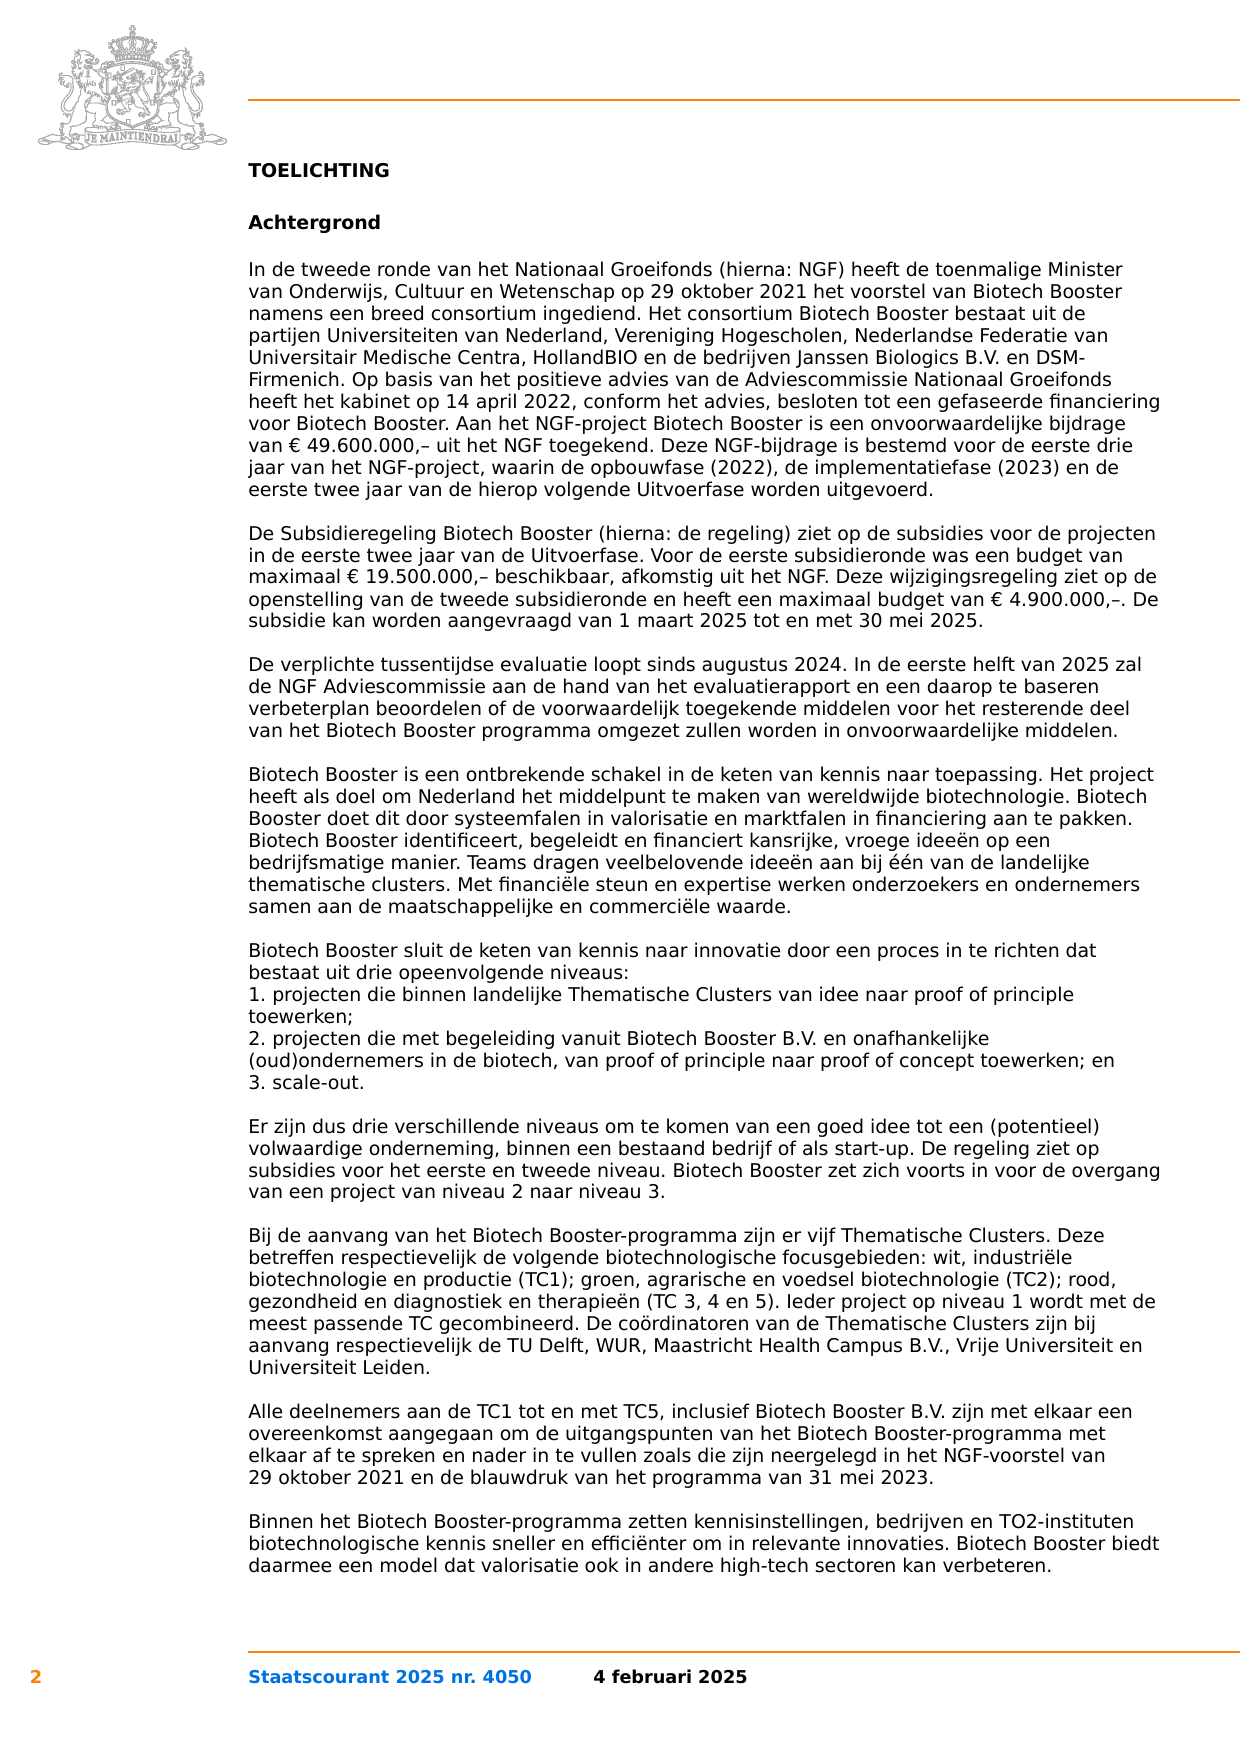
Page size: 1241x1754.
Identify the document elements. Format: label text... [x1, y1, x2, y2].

text De verplichte tussentijdse evaluatie loopt sinds augustus 2024. In de eerste helft van 2025 zal de NGF Adviescommissie aan de hand van het evaluatierapport en een daarop te baseren verbeterplan beoordelen of de voorwaardelijk toegekende middelen voor het resterende deel van het Biotech Booster programma omgezet zullen worden in onvoorwaardelijke middelen. [248, 654, 1163, 742]
text Er zijn dus drie verschillende niveaus om te komen van een goed idee tot een (potentieel) volwaardige onderneming, binnen een bestaand bedrijf of als start-up. De regeling ziet op subsidies voor het eerste en tweede niveau. Biotech Booster zet zich voorts in voor de overgang van een project van niveau 2 naar niveau 3. [248, 1116, 1163, 1203]
subtitle Achtergrond [248, 212, 1163, 234]
text 3. scale-out. [248, 1072, 1163, 1094]
text Binnen het Biotech Booster-programma zetten kennisinstellingen, bedrijven en TO2-instituten biotechnologische kennis sneller en efficiënter om in relevante innovaties. Biotech Booster biedt daarmee een model dat valorisatie ook in andere high-tech sectoren kan verbeteren. [248, 1511, 1163, 1577]
text Alle deelnemers aan de TC1 tot en met TC5, inclusief Biotech Booster B.V. zijn met elkaar een overeenkomst aangegaan om de uitgangspunten van het Biotech Booster-programma met elkaar af te spreken en nader in te vullen zoals die zijn neergelegd in het NGF-voorstel van 29 oktober 2021 en de blauwdruk van het programma van 31 mei 2023. [248, 1401, 1163, 1489]
text 1. projecten die binnen landelijke Thematische Clusters van idee naar proof of principle toewerken; [248, 984, 1163, 1028]
text Bij de aanvang van het Biotech Booster-programma zijn er vijf Thematische Clusters. Deze betreffen respectievelijk de volgende biotechnologische focusgebieden: wit, industriële biotechnologie en productie (TC1); groen, agrarische en voedsel biotechnologie (TC2); rood, gezondheid en diagnostiek en therapieën (TC 3, 4 en 5). Ieder project op niveau 1 wordt met de meest passende TC gecombineerd. De coördinatoren van de Thematische Clusters zijn bij aanvang respectievelijk de TU Delft, WUR, Maastricht Health Campus B.V., Vrije Universiteit en Universiteit Leiden. [248, 1225, 1163, 1379]
subtitle TOELICHTING [248, 160, 1163, 182]
text De Subsidieregeling Biotech Booster (hierna: de regeling) ziet op de subsidies voor de projecten in de eerste twee jaar van de Uitvoerfase. Voor de eerste subsidieronde was een budget van maximaal € 19.500.000,– beschikbaar, afkomstig uit het NGF. Deze wijzigingsregeling ziet op de openstelling van de tweede subsidieronde en heeft een maximaal budget van € 4.900.000,–. De subsidie kan worden aangevraagd van 1 maart 2025 tot en met 30 mei 2025. [248, 522, 1163, 632]
text 2. projecten die met begeleiding vanuit Biotech Booster B.V. en onafhankelijke (oud)ondernemers in de biotech, van proof of principle naar proof of concept toewerken; en [248, 1028, 1163, 1072]
text In de tweede ronde van het Nationaal Groeifonds (hierna: NGF) heeft de toenmalige Minister van Onderwijs, Cultuur en Wetenschap op 29 oktober 2021 het voorstel van Biotech Booster namens een breed consortium ingediend. Het consortium Biotech Booster bestaat uit de partijen Universiteiten van Nederland, Vereniging Hogescholen, Nederlandse Federatie van Universitair Medische Centra, HollandBIO en de bedrijven Janssen Biologics B.V. en DSM-Firmenich. Op basis van het positieve advies van de Adviescommissie Nationaal Groeifonds heeft het kabinet op 14 april 2022, conform het advies, besloten tot een gefaseerde financiering voor Biotech Booster. Aan het NGF-project Biotech Booster is een onvoorwaardelijke bijdrage van € 49.600.000,– uit het NGF toegekend. Deze NGF-bijdrage is bestemd voor de eerste drie jaar van het NGF-project, waarin de opbouwfase (2022), de implementatiefase (2023) en de eerste twee jaar van de hierop volgende Uitvoerfase worden uitgevoerd. [248, 259, 1163, 501]
text Biotech Booster sluit de keten van kennis naar innovatie door een proces in te richten dat bestaat uit drie opeenvolgende niveaus: [248, 940, 1163, 984]
text Biotech Booster is een ontbrekende schakel in de keten van kennis naar toepassing. Het project heeft als doel om Nederland het middelpunt te maken van wereldwijde biotechnologie. Biotech Booster doet dit door systeemfalen in valorisatie en marktfalen in financiering aan te pakken. Biotech Booster identificeert, begeleidt en financiert kansrijke, vroege ideeën op een bedrijfsmatige manier. Teams dragen veelbelovende ideeën aan bij één van de landelijke thematische clusters. Met financiële steun en expertise werken onderzoekers en ondernemers samen aan de maatschappelijke en commerciële waarde. [248, 764, 1163, 918]
picture [38, 25, 227, 150]
